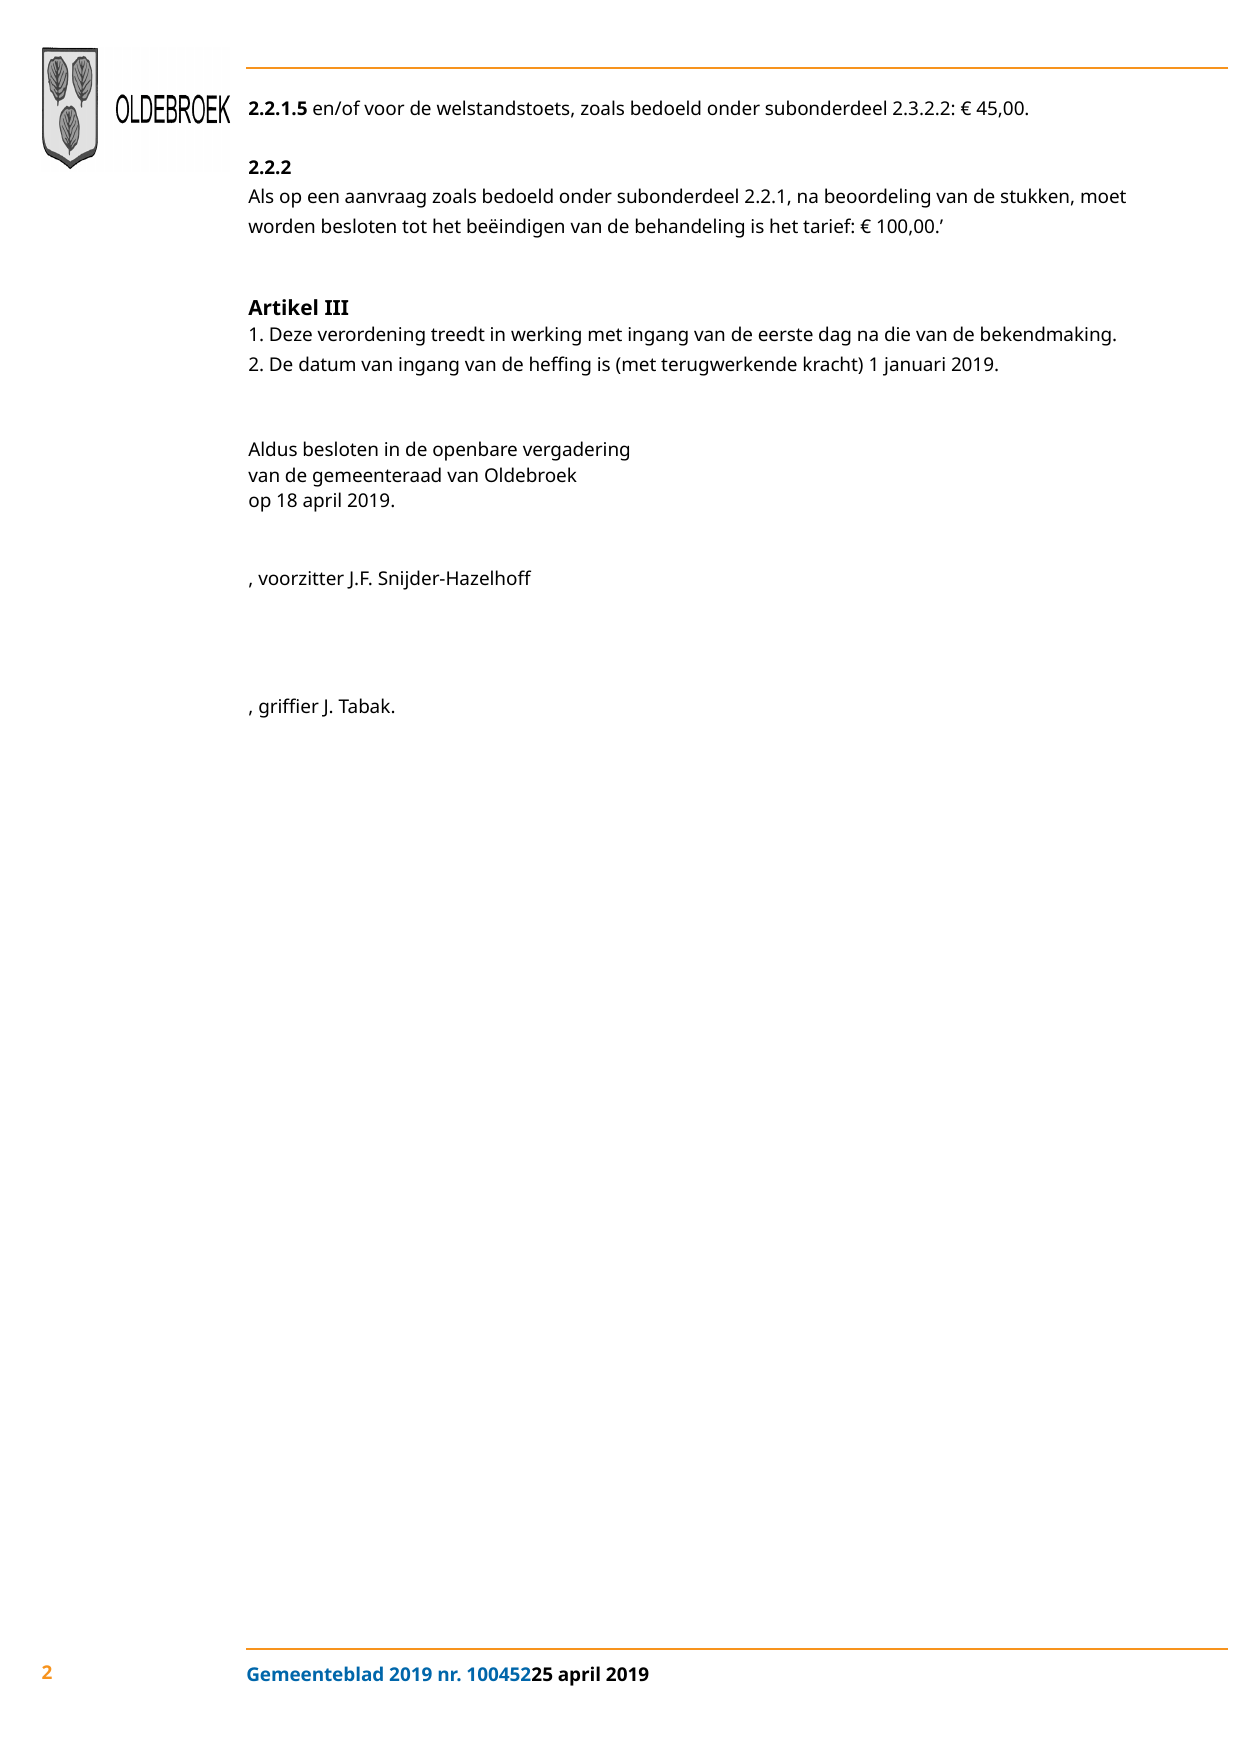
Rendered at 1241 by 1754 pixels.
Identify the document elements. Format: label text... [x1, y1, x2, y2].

text Als op een aanvraag zoals bedoeld onder subonderdeel 2.2.1, na beoordeling van de stukken, moet worden besloten tot het beëindigen van de behandeling is het tarief: € 100,00.’ [248, 183, 1152, 239]
text , voorzitter J.F. Snijder-Hazelhoff [248, 565, 1152, 590]
text op 18 april 2019. [248, 487, 1152, 513]
picture [41, 47, 231, 172]
text Aldus besloten in de openbare vergadering [248, 436, 1152, 462]
text 1. Deze verordening treedt in werking met ingang van de eerste dag na die van de bekendmaking. [248, 322, 1152, 347]
text van de gemeenteraad van Oldebroek [248, 462, 1152, 487]
text Artikel III [248, 293, 1152, 322]
text 2.2.2 [248, 154, 1152, 180]
text , griffier J. Tabak. [248, 693, 1152, 719]
text 2. De datum van ingang van de heffing is (met terugwerkende kracht) 1 januari 2019. [248, 351, 1152, 377]
text 2.2.1.5 en/of voor de welstandstoets, zoals bedoeld onder subonderdeel 2.3.2.2: € 45,00. [248, 95, 1152, 121]
